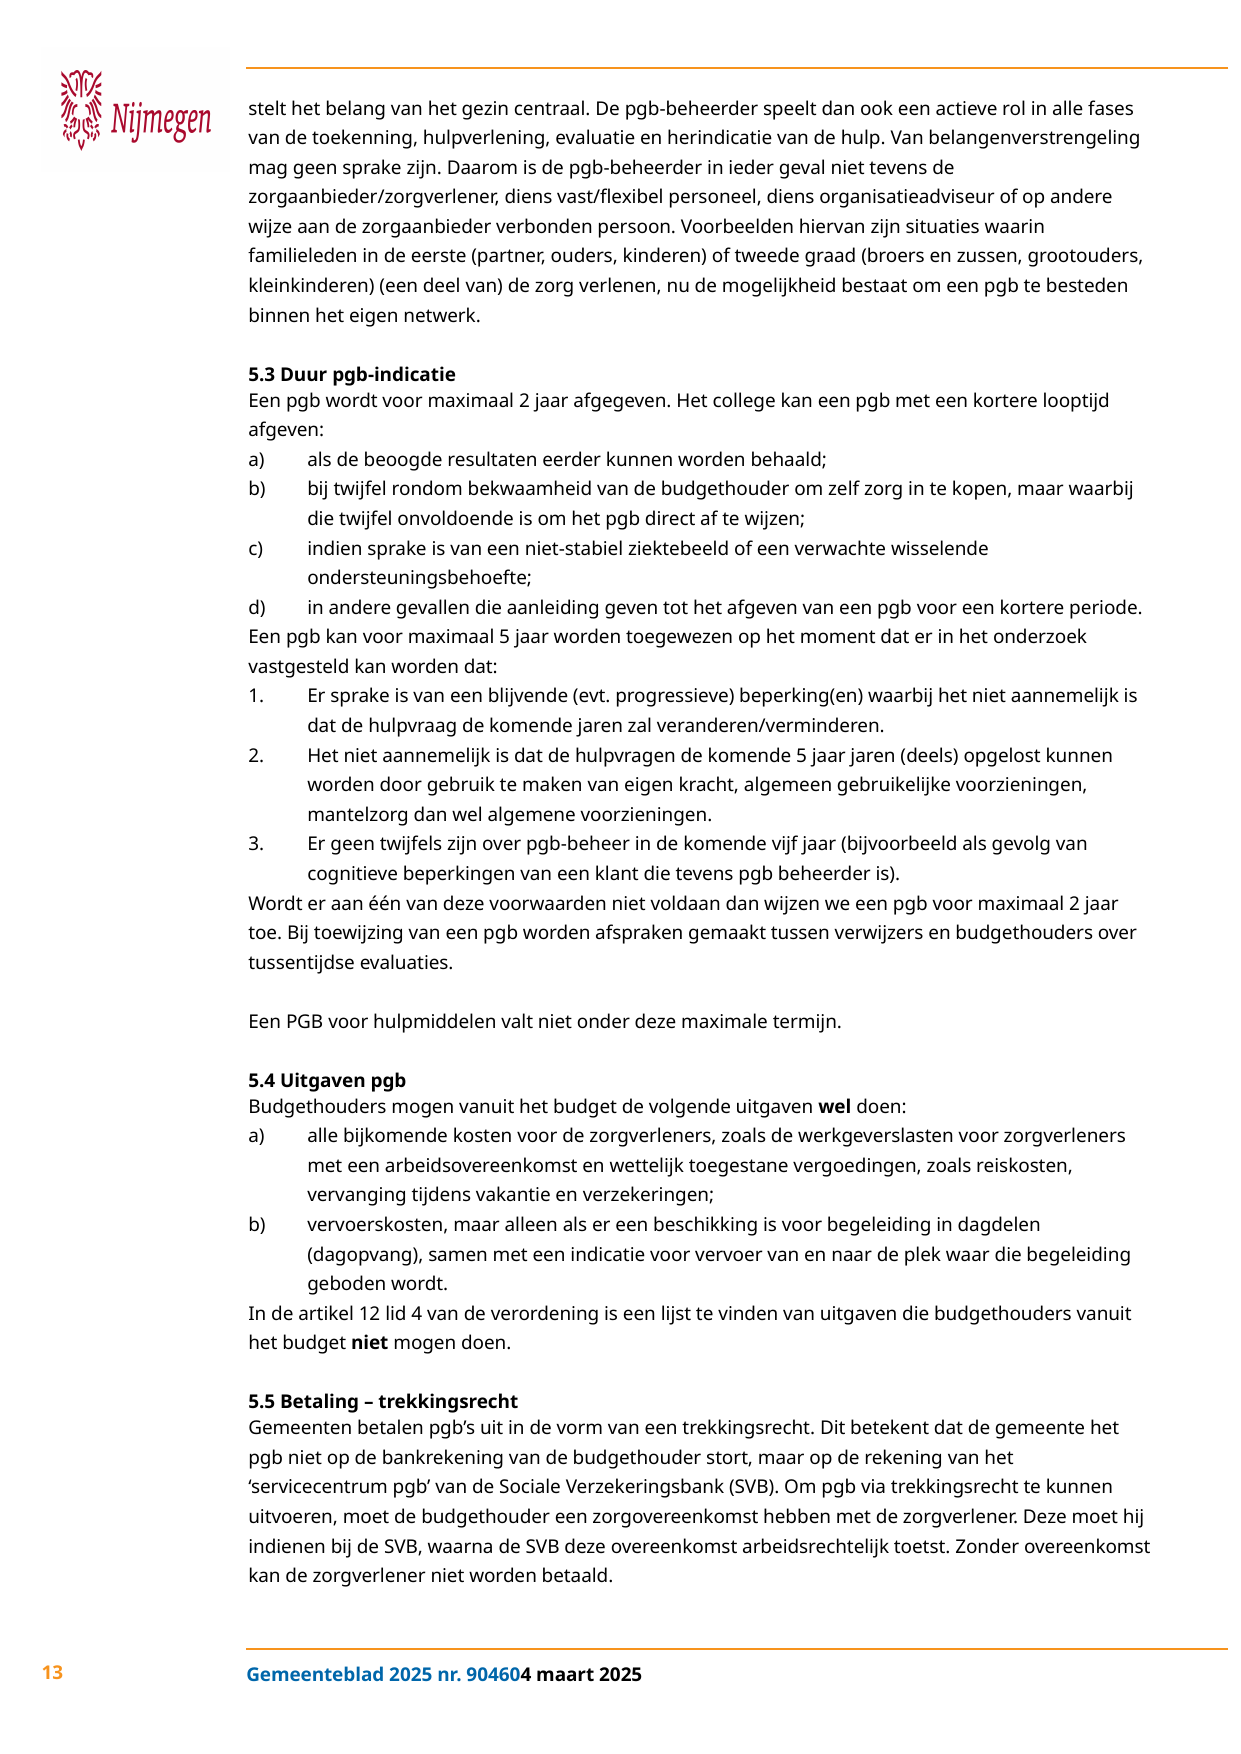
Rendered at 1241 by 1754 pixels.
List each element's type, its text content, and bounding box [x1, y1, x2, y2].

text Budgethouders mogen vanuit het budget de volgende uitgaven wel doen: [248, 1093, 1152, 1119]
list bij twijfel rondom bekwaamheid van de budgethouder om zelf zorg in te kopen, maar waarbij die twijfel onvoldoende is om het pgb direct af te wijzen; [248, 476, 1152, 531]
text Een pgb kan voor maximaal 5 jaar worden toegewezen op het moment dat er in het onderzoek vastgesteld kan worden dat: [248, 623, 1152, 679]
list Het niet aannemelijk is dat de hulpvragen de komende 5 jaar jaren (deels) opgelost kunnen worden door gebruik te maken van eigen kracht, algemeen gebruikelijke voorzieningen, mantelzorg dan wel algemene voorzieningen. [248, 742, 1152, 827]
text 5.3 Duur pgb-indicatie [248, 361, 1152, 387]
list in andere gevallen die aanleiding geven tot het afgeven van een pgb voor een kortere periode. [248, 594, 1152, 619]
list Er geen twijfels zijn over pgb-beheer in de komende vijf jaar (bijvoorbeeld als gevolg van cognitieve beperkingen van een klant die tevens pgb beheerder is). [248, 831, 1152, 886]
text stelt het belang van het gezin centraal. De pgb-beheerder speelt dan ook een actieve rol in alle fases van de toekenning, hulpverlening, evaluatie en herindicatie van de hulp. Van belangenverstrengeling mag geen sprake zijn. Daarom is de pgb-beheerder in ieder geval niet tevens de zorgaanbieder/zorgverlener, diens vast/flexibel personeel, diens organisatieadviseur of op andere wijze aan de zorgaanbieder verbonden persoon. Voorbeelden hiervan zijn situaties waarin familieleden in de eerste (partner, ouders, kinderen) of tweede graad (broers en zussen, grootouders, kleinkinderen) (een deel van) de zorg verlenen, nu de mogelijkheid bestaat om een pgb te besteden binnen het eigen netwerk. [248, 95, 1152, 328]
text Een pgb wordt voor maximaal 2 jaar afgegeven. Het college kan een pgb met een kortere looptijd afgeven: [248, 387, 1152, 442]
text Een PGB voor hulpmiddelen valt niet onder deze maximale termijn. [248, 1008, 1152, 1034]
text In de artikel 12 lid 4 van de verordening is een lijst te vinden van uitgaven die budgethouders vanuit het budget niet mogen doen. [248, 1300, 1152, 1355]
list als de beoogde resultaten eerder kunnen worden behaald; [248, 446, 1152, 472]
list indien sprake is van een niet-stabiel ziektebeeld of een verwachte wisselende ondersteuningsbehoefte; [248, 535, 1152, 590]
text 5.5 Betaling – trekkingsrecht [248, 1389, 1152, 1414]
list alle bijkomende kosten voor de zorgverleners, zoals de werkgeverslasten voor zorgverleners met een arbeidsovereenkomst en wettelijk toegestane vergoedingen, zoals reiskosten, vervanging tijdens vakantie en verzekeringen; [248, 1122, 1152, 1207]
list vervoerskosten, maar alleen als er een beschikking is voor begeleiding in dagdelen (dagopvang), samen met een indicatie voor vervoer van en naar de plek waar die begeleiding geboden wordt. [248, 1211, 1152, 1296]
picture [41, 47, 231, 172]
text 5.4 Uitgaven pgb [248, 1067, 1152, 1093]
text Gemeenten betalen pgb’s uit in de vorm van een trekkingsrecht. Dit betekent dat de gemeente het pgb niet op de bankrekening van de budgethouder stort, maar op de rekening van het ‘servicecentrum pgb’ van de Sociale Verzekeringsbank (SVB). Om pgb via trekkingsrecht te kunnen uitvoeren, moet de budgethouder een zorgovereenkomst hebben met de zorgverlener. Deze moet hij indienen bij de SVB, waarna de SVB deze overeenkomst arbeidsrechtelijk toetst. Zonder overeenkomst kan de zorgverlener niet worden betaald. [248, 1414, 1152, 1588]
list Er sprake is van een blijvende (evt. progressieve) beperking(en) waarbij het niet aannemelijk is dat de hulpvraag de komende jaren zal veranderen/verminderen. [248, 683, 1152, 738]
text Wordt er aan één van deze voorwaarden niet voldaan dan wijzen we een pgb voor maximaal 2 jaar toe. Bij toewijzing van een pgb worden afspraken gemaakt tussen verwijzers en budgethouders over tussentijdse evaluaties. [248, 890, 1152, 974]
